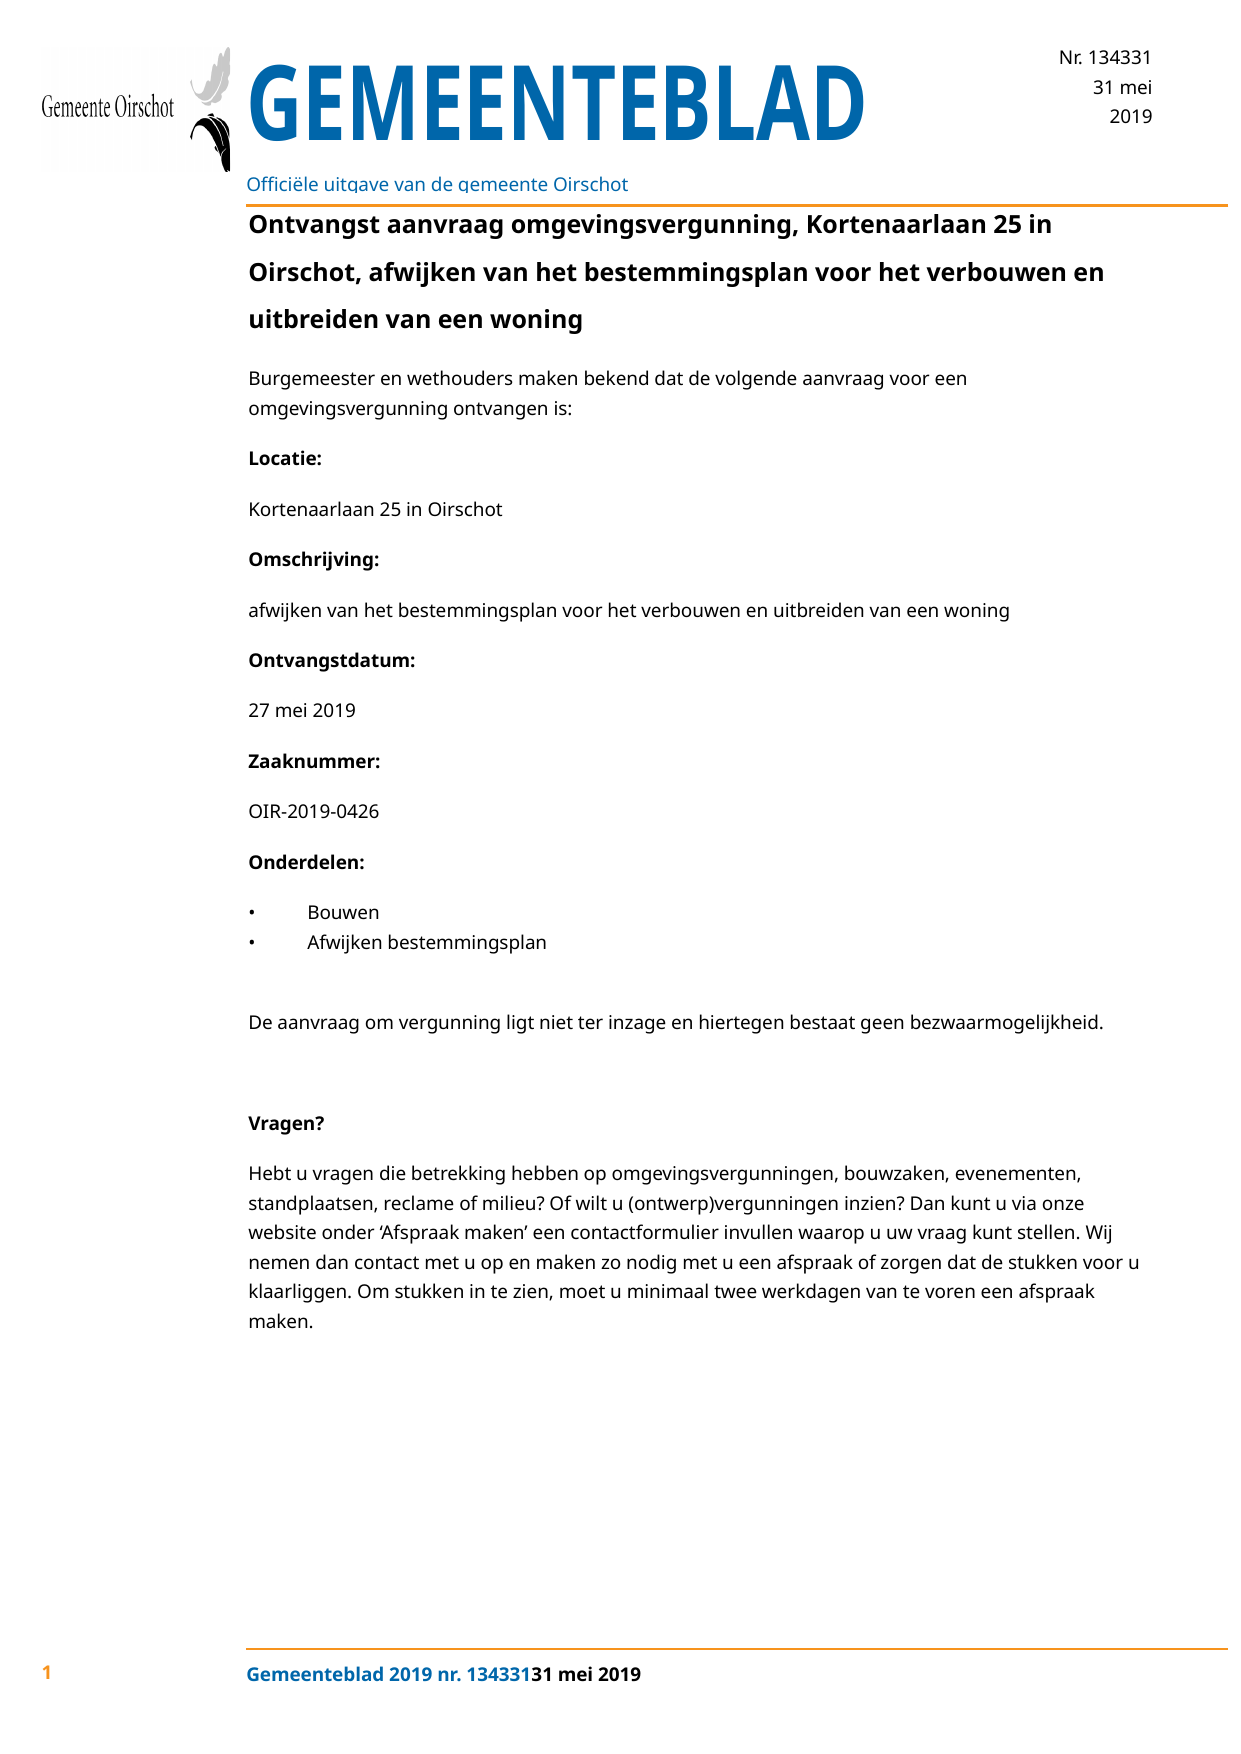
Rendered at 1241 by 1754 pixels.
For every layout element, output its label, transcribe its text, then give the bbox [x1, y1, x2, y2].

text Hebt u vragen die betrekking hebben op omgevingsvergunningen, bouwzaken, evenementen, standplaatsen, reclame of milieu? Of wilt u (ontwerp)vergunningen inzien? Dan kunt u via onze website onder ‘Afspraak maken’ een contactformulier invullen waarop u uw vraag kunt stellen. Wij nemen dan contact met u op en maken zo nodig met u een afspraak of zorgen dat de stukken voor u klaarliggen. Om stukken in te zien, moet u minimaal twee werkdagen van te voren een afspraak maken. [248, 1160, 1152, 1334]
text Vragen? [248, 1110, 1152, 1135]
text Burgemeester en wethouders maken bekend dat de volgende aanvraag voor een omgevingsvergunning ontvangen is: [248, 366, 1152, 421]
text Ontvangst aanvraag omgevingsvergunning, Kortenaarlaan 25 in Oirschot, afwijken van het bestemmingsplan voor het verbouwen en uitbreiden van een woning [248, 207, 1152, 336]
picture [41, 47, 231, 172]
text afwijken van het bestemmingsplan voor het verbouwen en uitbreiden van een woning [248, 597, 1152, 622]
list Bouwen [248, 899, 1152, 925]
text OIR-2019-0426 [248, 798, 1152, 824]
text Omschrijving: [248, 546, 1152, 572]
text De aanvraag om vergunning ligt niet ter inzage en hiertegen bestaat geen bezwaarmogelijkheid. [248, 1009, 1152, 1034]
text Zaaknummer: [248, 748, 1152, 774]
text Onderdelen: [248, 849, 1152, 874]
text Locatie: [248, 446, 1152, 471]
text Kortenaarlaan 25 in Oirschot [248, 496, 1152, 522]
list Afwijken bestemmingsplan [248, 929, 1152, 954]
text Ontvangstdatum: [248, 647, 1152, 673]
text 27 mei 2019 [248, 698, 1152, 723]
